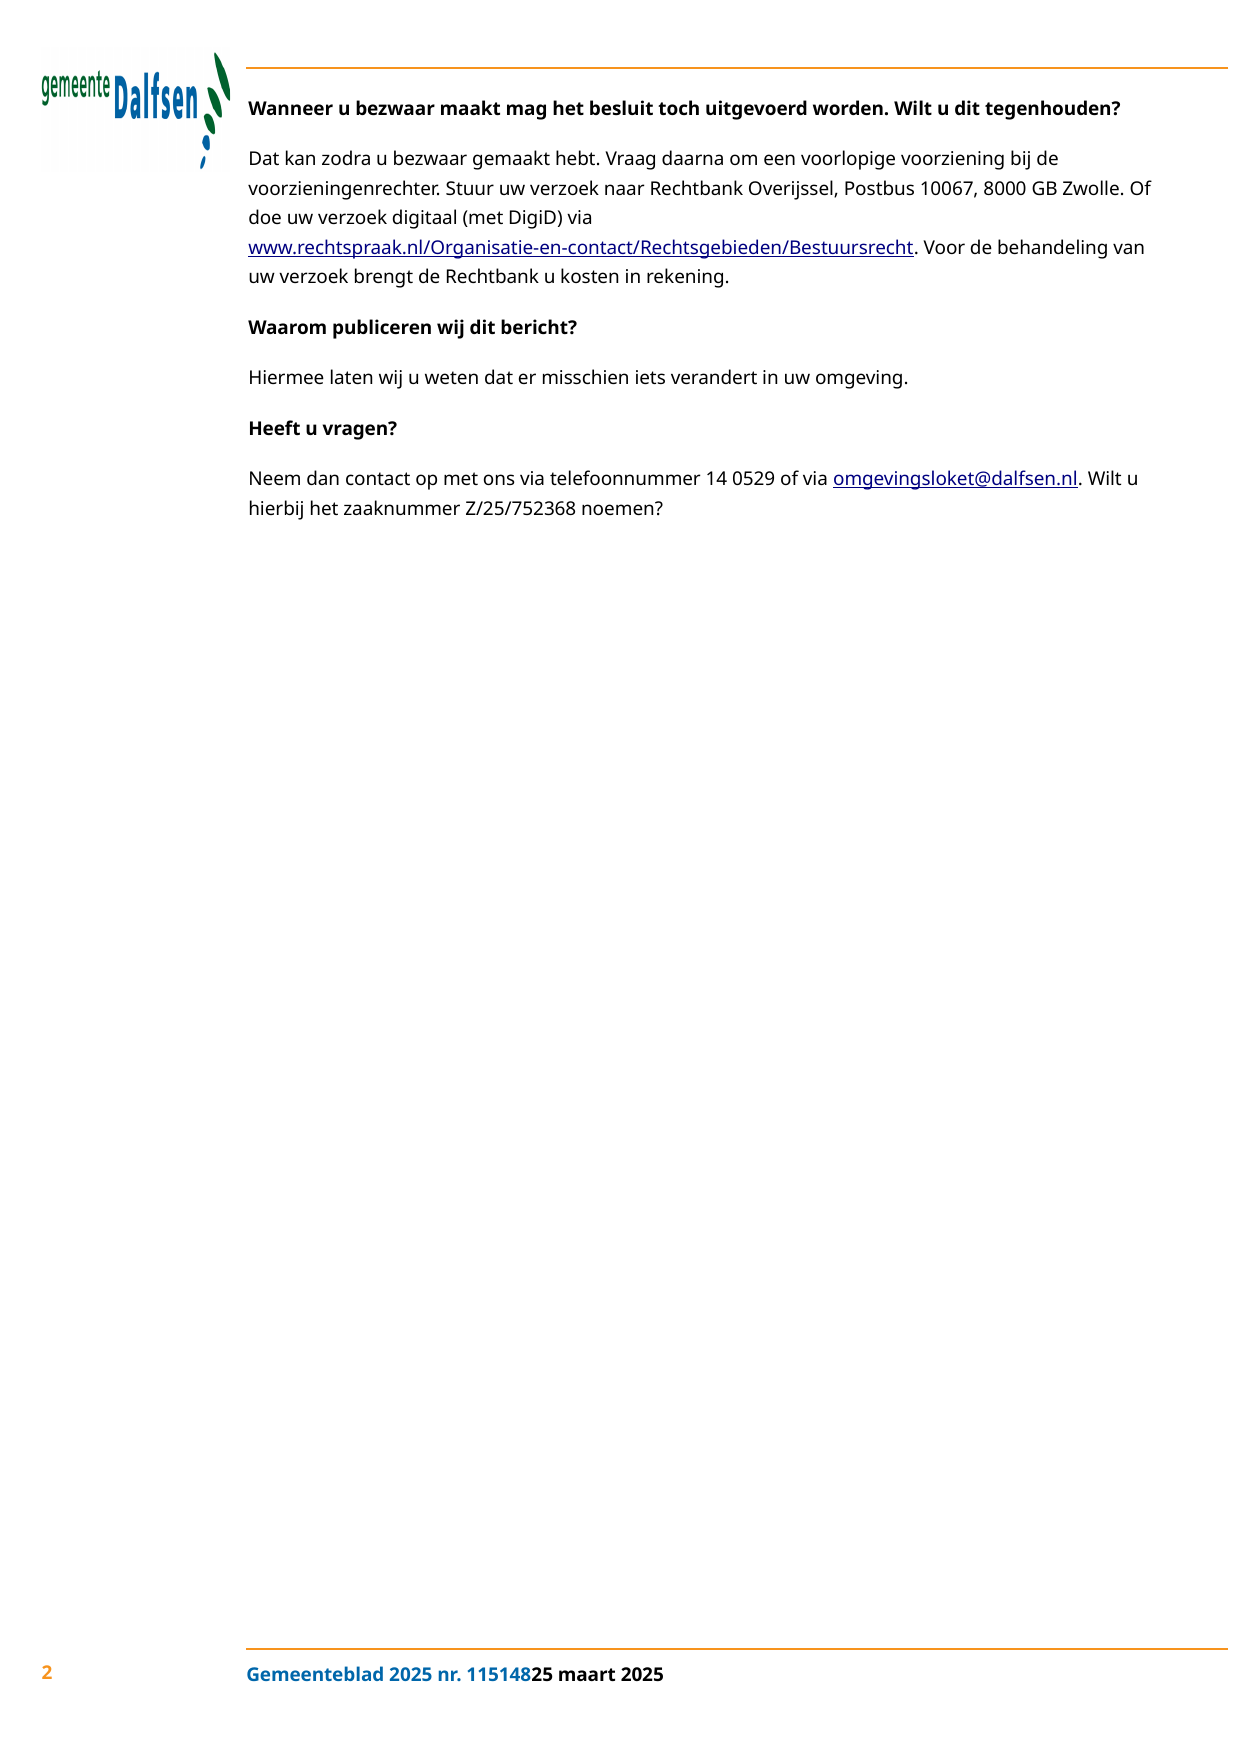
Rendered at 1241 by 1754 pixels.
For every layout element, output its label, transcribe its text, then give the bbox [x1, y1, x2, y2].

text Hiermee laten wij u weten dat er misschien iets verandert in uw omgeving. [248, 364, 1152, 390]
picture [41, 47, 231, 172]
text Neem dan contact op met ons via telefoonnummer 14 0529 of via omgevingsloket@dalfsen.nl. Wilt u hierbij het zaaknummer Z/25/752368 noemen? [248, 465, 1152, 521]
text Waarom publiceren wij dit bericht? [248, 314, 1152, 340]
text Heeft u vragen? [248, 415, 1152, 441]
text Dat kan zodra u bezwaar gemaakt hebt. Vraag daarna om een voorlopige voorziening bij de voorzieningenrechter. Stuur uw verzoek naar Rechtbank Overijssel, Postbus 10067, 8000 GB Zwolle. Of doe uw verzoek digitaal (met DigiD) via www.rechtspraak.nl/Organisatie-en-contact/Rechtsgebieden/Bestuursrecht. Voor de behandeling van uw verzoek brengt de Rechtbank u kosten in rekening. [248, 145, 1152, 289]
text Wanneer u bezwaar maakt mag het besluit toch uitgevoerd worden. Wilt u dit tegenhouden? [248, 95, 1152, 121]
